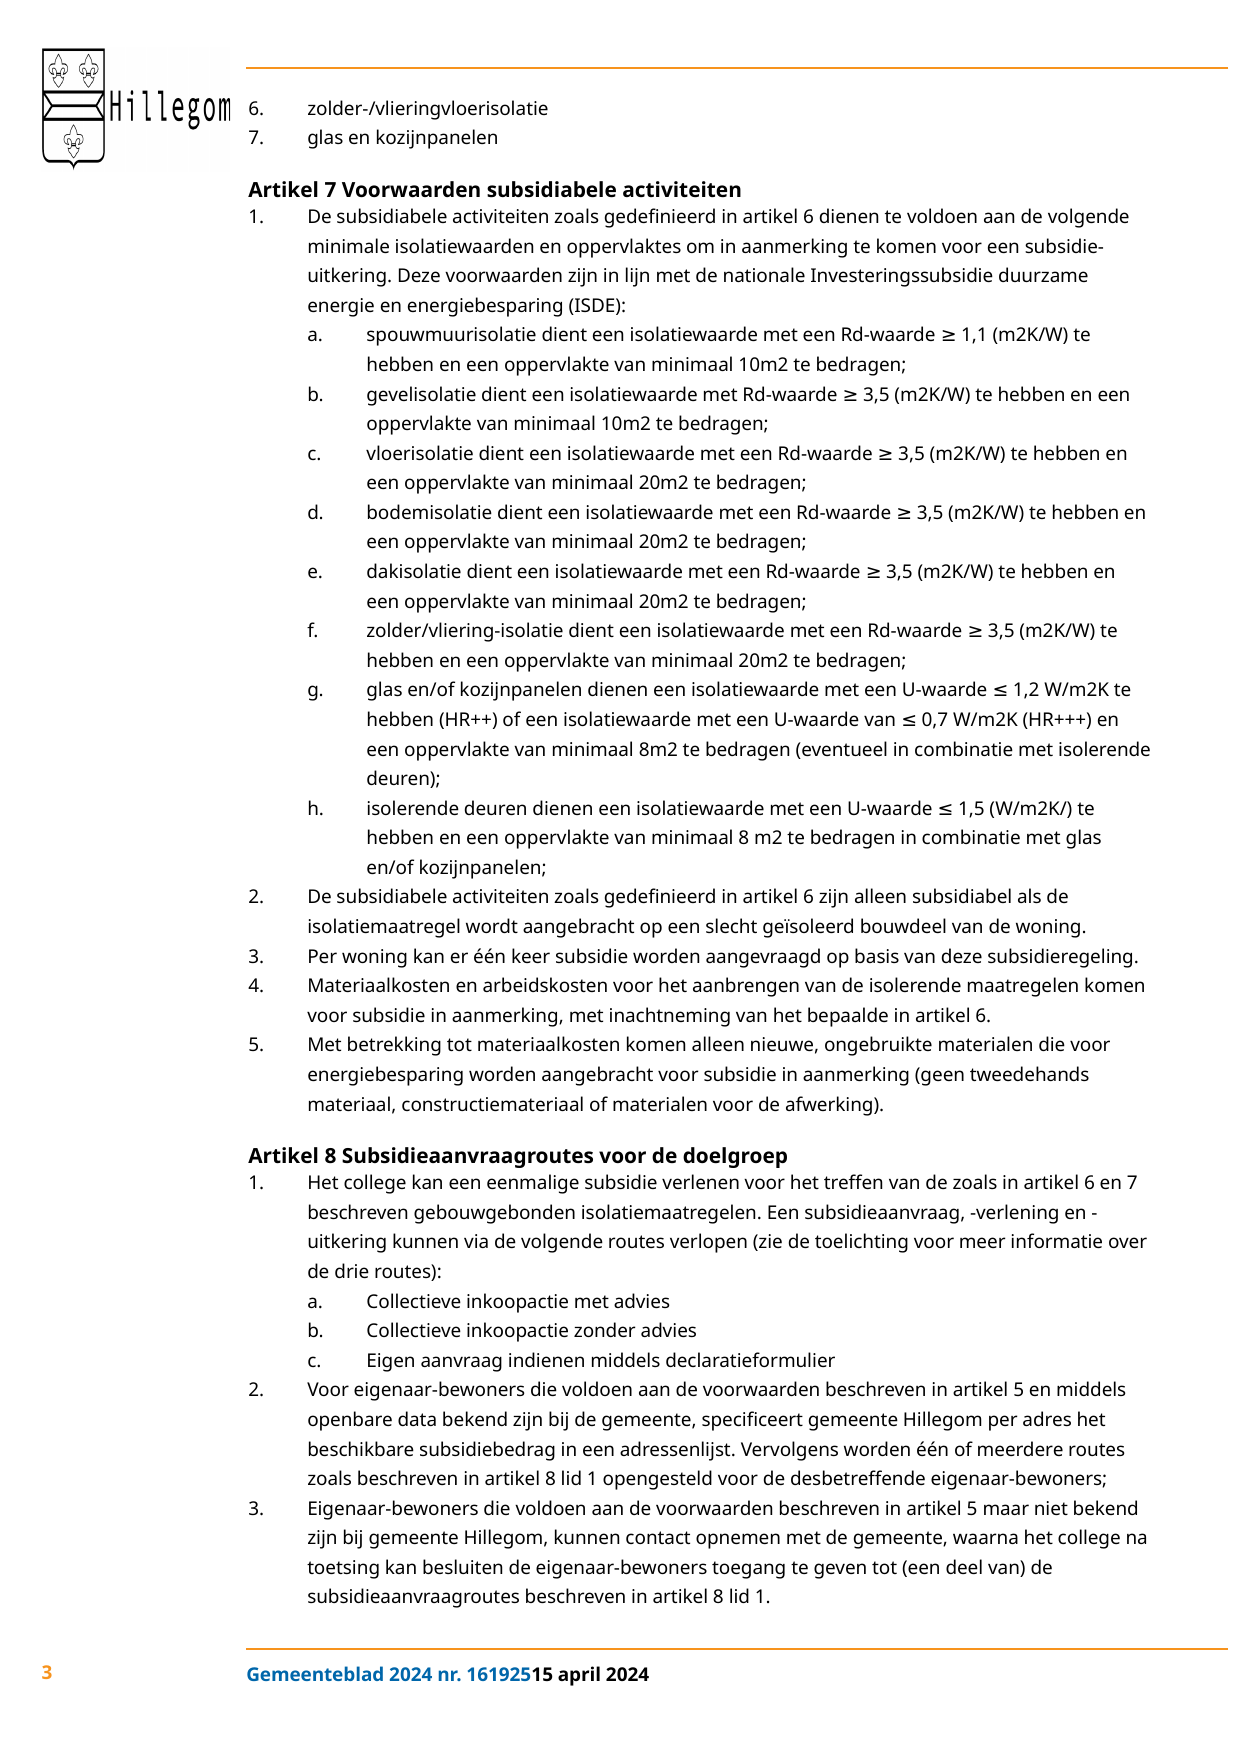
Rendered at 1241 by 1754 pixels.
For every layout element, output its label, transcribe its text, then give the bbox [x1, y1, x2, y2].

list De subsidiabele activiteiten zoals gedefinieerd in artikel 6 dienen te voldoen aan de volgende minimale isolatiewaarden en oppervlaktes om in aanmerking te komen voor een subsidie-uitkering. Deze voorwaarden zijn in lijn met de nationale Investeringssubsidie duurzame energie en energiebesparing (ISDE): [248, 203, 1152, 318]
list Eigenaar-bewoners die voldoen aan de voorwaarden beschreven in artikel 5 maar niet bekend zijn bij gemeente Hillegom, kunnen contact opnemen met de gemeente, waarna het college na toetsing kan besluiten de eigenaar-bewoners toegang te geven tot (een deel van) de subsidieaanvraagroutes beschreven in artikel 8 lid 1. [248, 1495, 1152, 1609]
list zolder/vliering-isolatie dient een isolatiewaarde met een Rd-waarde ≥ 3,5 (m2K/W) te hebben en een oppervlakte van minimaal 20m2 te bedragen; [307, 617, 1152, 673]
text Artikel 7 Voorwaarden subsidiabele activiteiten [248, 175, 1152, 203]
list Collectieve inkoopactie met advies [307, 1288, 1152, 1314]
list bodemisolatie dient een isolatiewaarde met een Rd-waarde ≥ 3,5 (m2K/W) te hebben en een oppervlakte van minimaal 20m2 te bedragen; [307, 499, 1152, 554]
list zolder-/vlieringvloerisolatie [248, 95, 1152, 121]
list Per woning kan er één keer subsidie worden aangevraagd op basis van deze subsidieregeling. [248, 943, 1152, 968]
list Eigen aanvraag indienen middels declaratieformulier [307, 1347, 1152, 1373]
list Voor eigenaar-bewoners die voldoen aan de voorwaarden beschreven in artikel 5 en middels openbare data bekend zijn bij de gemeente, specificeert gemeente Hillegom per adres het beschikbare subsidiebedrag in een adressenlijst. Vervolgens worden één of meerdere routes zoals beschreven in artikel 8 lid 1 opengesteld voor de desbetreffende eigenaar-bewoners; [248, 1377, 1152, 1491]
list Materiaalkosten en arbeidskosten voor het aanbrengen van de isolerende maatregelen komen voor subsidie in aanmerking, met inachtneming van het bepaalde in artikel 6. [248, 972, 1152, 1028]
list Het college kan een eenmalige subsidie verlenen voor het treffen van de zoals in artikel 6 en 7 beschreven gebouwgebonden isolatiemaatregelen. Een subsidieaanvraag, -verlening en -uitkering kunnen via de volgende routes verlopen (zie de toelichting voor meer informatie over de drie routes): [248, 1169, 1152, 1284]
list gevelisolatie dient een isolatiewaarde met Rd-waarde ≥ 3,5 (m2K/W) te hebben en een oppervlakte van minimaal 10m2 te bedragen; [307, 381, 1152, 436]
list spouwmuurisolatie dient een isolatiewaarde met een Rd-waarde ≥ 1,1 (m2K/W) te hebben en een oppervlakte van minimaal 10m2 te bedragen; [307, 322, 1152, 377]
list De subsidiabele activiteiten zoals gedefinieerd in artikel 6 zijn alleen subsidiabel als de isolatiemaatregel wordt aangebracht op een slecht geïsoleerd bouwdeel van de woning. [248, 884, 1152, 939]
list isolerende deuren dienen een isolatiewaarde met een U-waarde ≤ 1,5 (W/m2K/) te hebben en een oppervlakte van minimaal 8 m2 te bedragen in combinatie met glas en/of kozijnpanelen; [307, 795, 1152, 880]
list vloerisolatie dient een isolatiewaarde met een Rd-waarde ≥ 3,5 (m2K/W) te hebben en een oppervlakte van minimaal 20m2 te bedragen; [307, 440, 1152, 495]
list glas en kozijnpanelen [248, 124, 1152, 150]
list Met betrekking tot materiaalkosten komen alleen nieuwe, ongebruikte materialen die voor energiebesparing worden aangebracht voor subsidie in aanmerking (geen tweedehands materiaal, constructiemateriaal of materialen voor de afwerking). [248, 1032, 1152, 1116]
list dakisolatie dient een isolatiewaarde met een Rd-waarde ≥ 3,5 (m2K/W) te hebben en een oppervlakte van minimaal 20m2 te bedragen; [307, 558, 1152, 613]
list glas en/of kozijnpanelen dienen een isolatiewaarde met een U-waarde ≤ 1,2 W/m2K te hebben (HR++) of een isolatiewaarde met een U-waarde van ≤ 0,7 W/m2K (HR+++) en een oppervlakte van minimaal 8m2 te bedragen (eventueel in combinatie met isolerende deuren); [307, 677, 1152, 791]
picture [41, 47, 231, 172]
list Collectieve inkoopactie zonder advies [307, 1317, 1152, 1343]
text Artikel 8 Subsidieaanvraagroutes voor de doelgroep [248, 1141, 1152, 1169]
